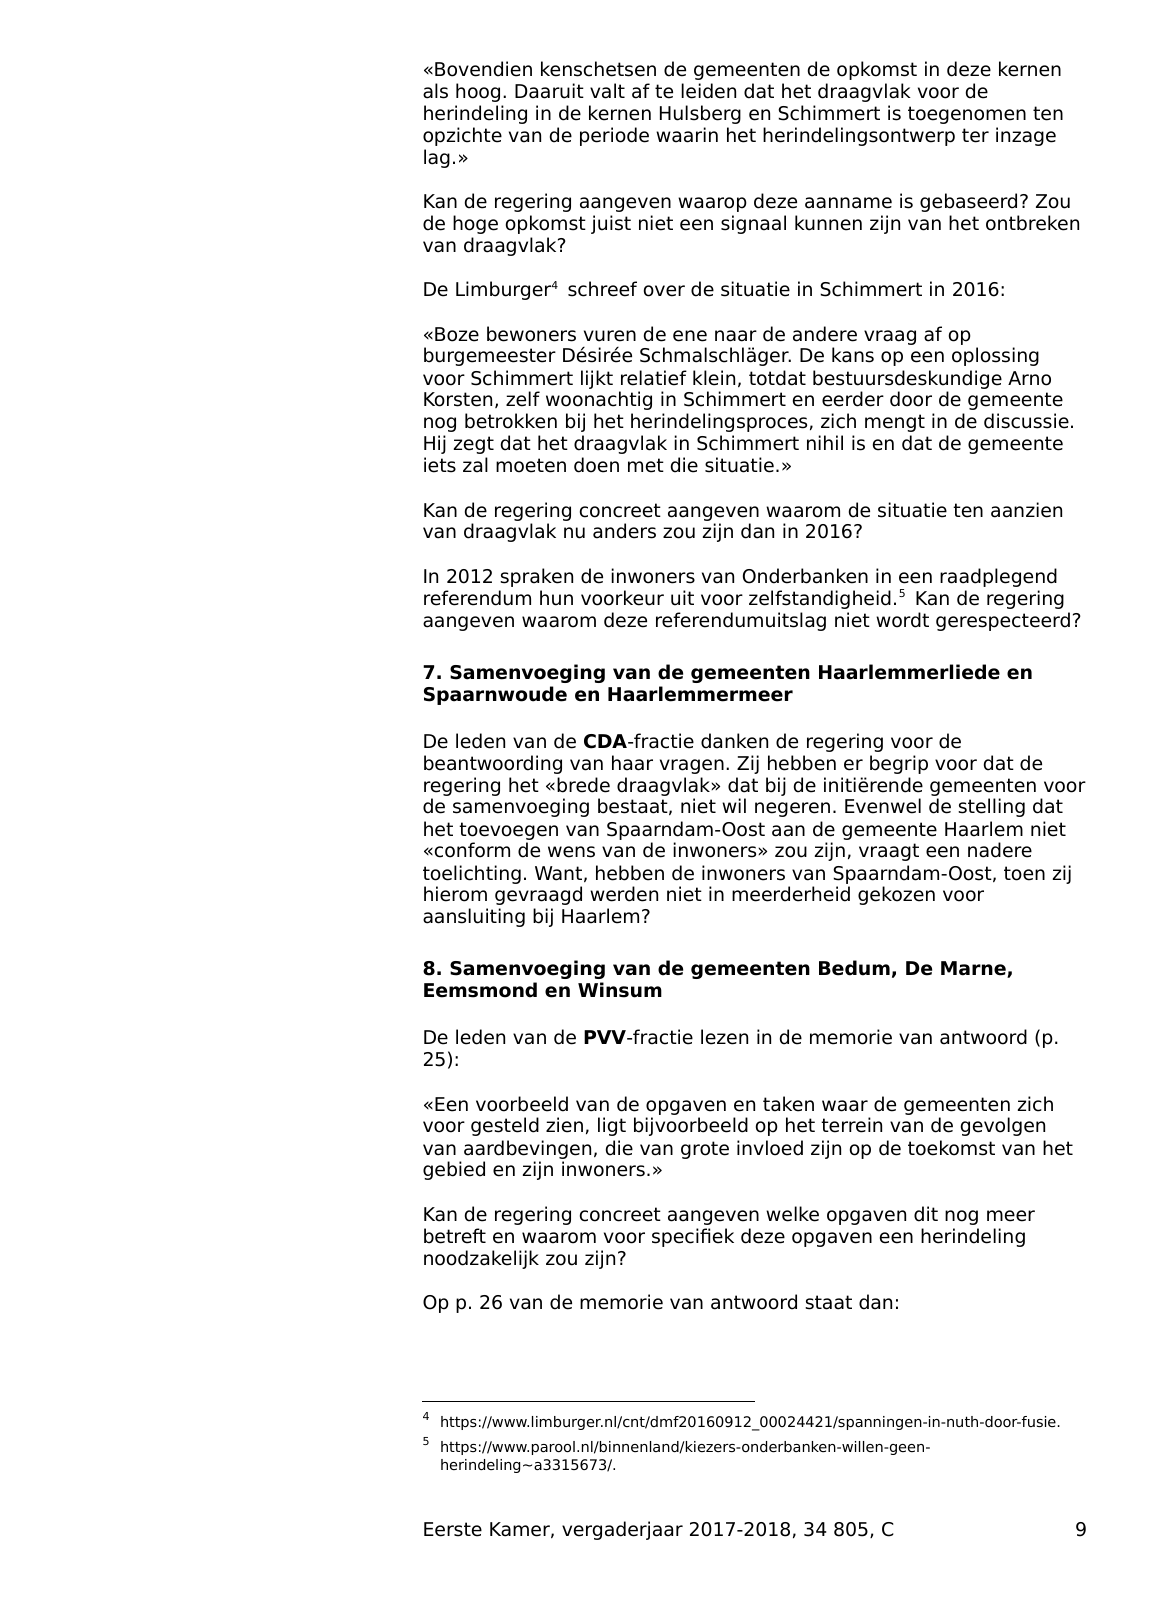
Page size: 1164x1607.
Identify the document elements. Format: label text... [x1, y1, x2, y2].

text De Limburger schreef over de situatie in Schimmert in 2016: [422, 279, 1087, 301]
text https://www.limburger.nl/cnt/dmf20160912_00024421/spanningen-in-nuth-door-fusie. [422, 1410, 1087, 1432]
text Kan de regering aangeven waarop deze aanname is gebaseerd? Zou de hoge opkomst juist niet een signaal kunnen zijn van het ontbreken van draagvlak? [422, 191, 1087, 257]
text https://www.parool.nl/binnenland/kiezers-onderbanken-willen-geen-herindeling~a3315673/. [422, 1435, 1087, 1474]
text Op p. 26 van de memorie van antwoord staat dan: [422, 1292, 1087, 1314]
text «Een voorbeeld van de opgaven en taken waar de gemeenten zich voor gesteld zien, ligt bijvoorbeeld op het terrein van de gevolgen van aardbevingen, die van grote invloed zijn op de toekomst van het gebied en zijn inwoners.» [422, 1093, 1087, 1181]
text Kan de regering concreet aangeven welke opgaven dit nog meer betreft en waarom voor specifiek deze opgaven een herindeling noodzakelijk zou zijn? [422, 1203, 1087, 1269]
text Kan de regering concreet aangeven waarom de situatie ten aanzien van draagvlak nu anders zou zijn dan in 2016? [422, 499, 1087, 543]
text De leden van de PVV-fractie lezen in de memorie van antwoord (p. 25): [422, 1027, 1087, 1071]
subtitle 7. Samenvoeging van de gemeenten Haarlemmerliede en Spaarnwoude en Haarlemmermeer [422, 662, 1087, 706]
subtitle 8. Samenvoeging van de gemeenten Bedum, De Marne, Eemsmond en Winsum [422, 958, 1087, 1002]
text De leden van de CDA-fractie danken de regering voor de beantwoording van haar vragen. Zij hebben er begrip voor dat de regering het «brede draagvlak» dat bij de initiërende gemeenten voor de samenvoeging bestaat, niet wil negeren. Evenwel de stelling dat het toevoegen van Spaarndam-Oost aan de gemeente Haarlem niet «conform de wens van de inwoners» zou zijn, vraagt een nadere toelichting. Want, hebben de inwoners van Spaarndam-Oost, toen zij hierom gevraagd werden niet in meerderheid gekozen voor aansluiting bij Haarlem? [422, 731, 1087, 928]
text «Boze bewoners vuren de ene naar de andere vraag af op burgemeester Désirée Schmalschläger. De kans op een oplossing voor Schimmert lijkt relatief klein, totdat bestuursdeskundige Arno Korsten, zelf woonachtig in Schimmert en eerder door de gemeente nog betrokken bij het herindelingsproces, zich mengt in de discussie. Hij zegt dat het draagvlak in Schimmert nihil is en dat de gemeente iets zal moeten doen met die situatie.» [422, 323, 1087, 477]
text «Bovendien kenschetsen de gemeenten de opkomst in deze kernen als hoog. Daaruit valt af te leiden dat het draagvlak voor de herindeling in de kernen Hulsberg en Schimmert is toegenomen ten opzichte van de periode waarin het herindelingsontwerp ter inzage lag.» [422, 59, 1087, 169]
text In 2012 spraken de inwoners van Onderbanken in een raadplegend referendum hun voorkeur uit voor zelfstandigheid. Kan de regering aangeven waarom deze referendumuitslag niet wordt gerespecteerd? [422, 566, 1087, 632]
